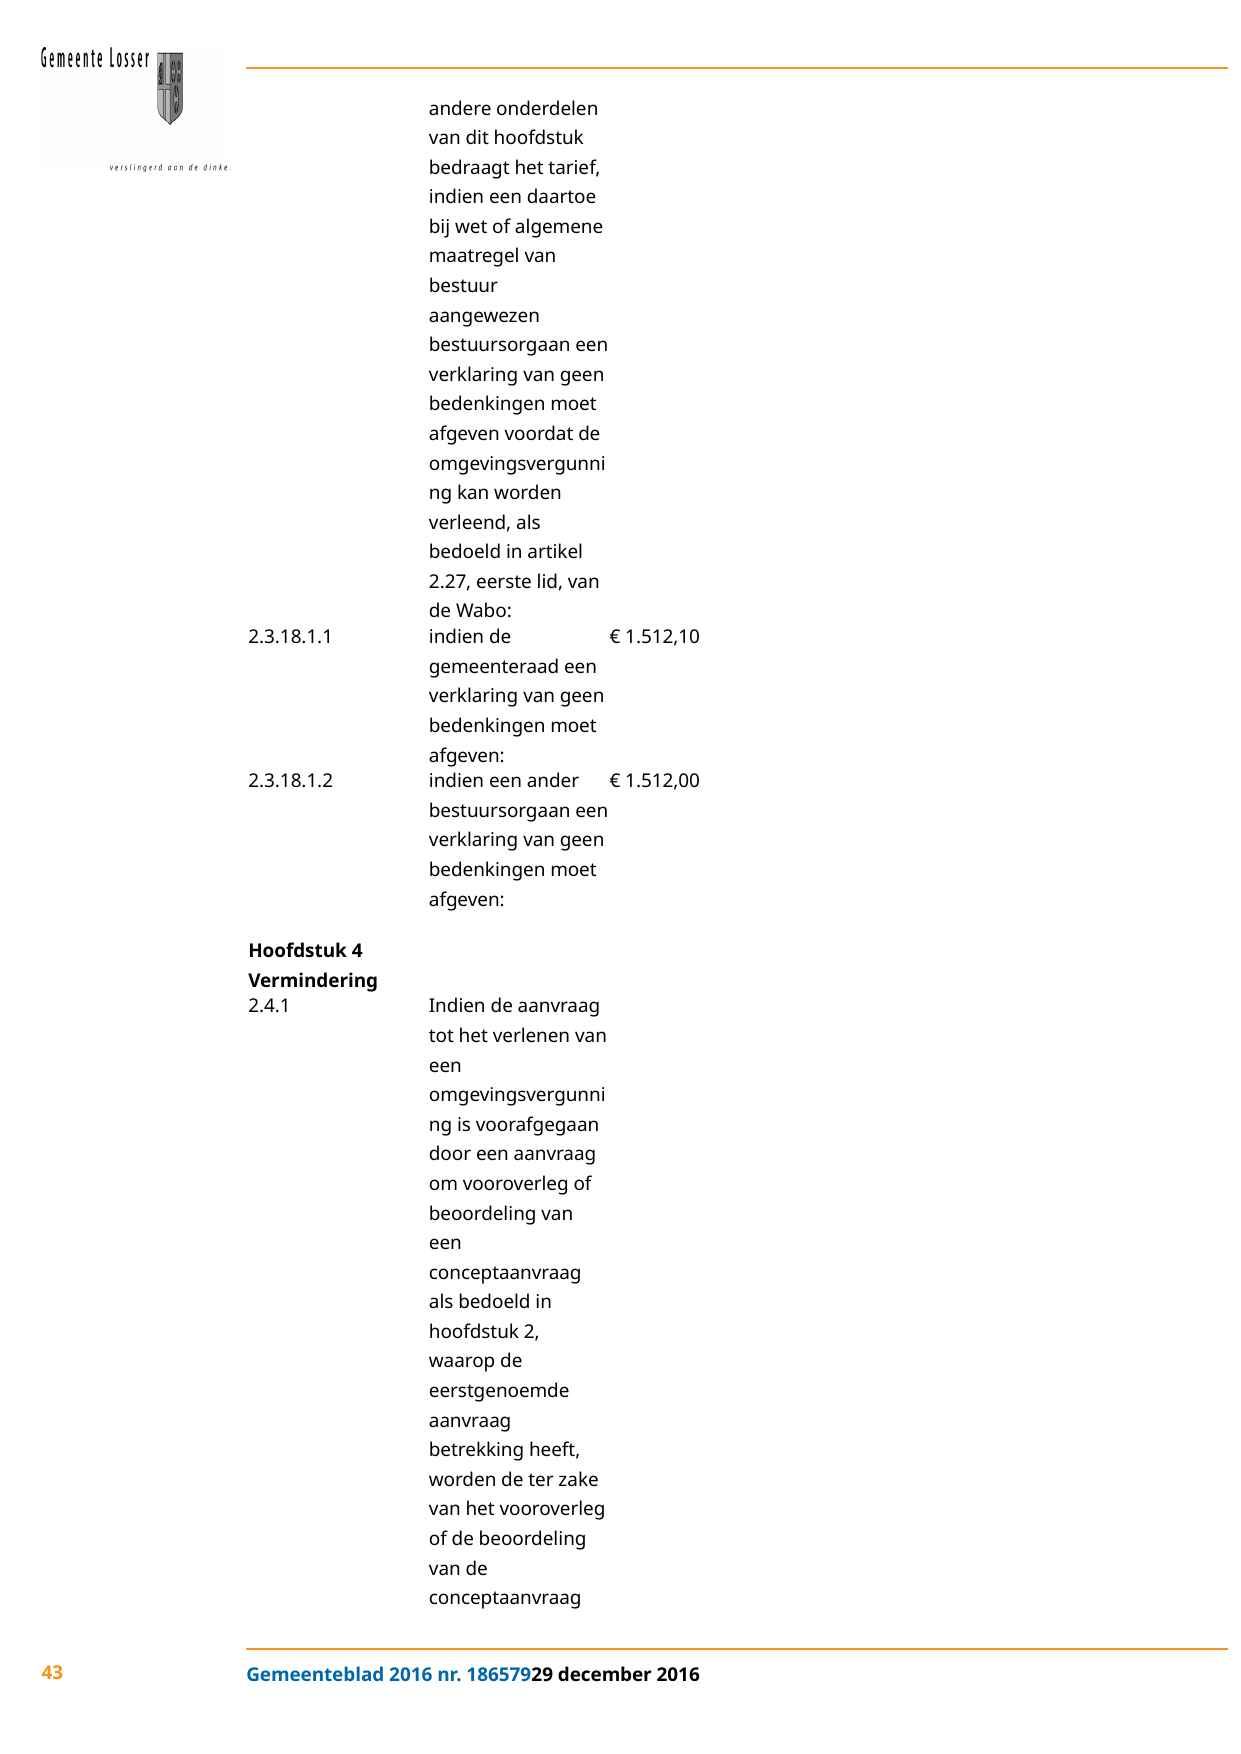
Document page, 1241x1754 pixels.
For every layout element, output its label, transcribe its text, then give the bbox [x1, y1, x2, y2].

table_cell € 1.512,00 [609, 768, 790, 912]
table_cell indien een ander bestuursorgaan een verklaring van geen bedenkingen moet afgeven: [429, 768, 609, 912]
table_cell [790, 95, 971, 623]
table_cell 2.3.18.1.2 [248, 768, 429, 912]
table_cell [429, 912, 609, 937]
table_cell € 1.512,10 [609, 624, 790, 767]
table_cell [790, 993, 971, 1610]
table_cell Indien de aanvraag tot het verlenen van een omgevingsvergunning is voorafgegaan door een aanvraag om vooroverleg of beoordeling van een conceptaanvraag als bedoeld in hoofdstuk 2, waarop de eerstgenoemde aanvraag betrekking heeft, worden de ter zake van het vooroverleg of de beoordeling van de conceptaanvraag [429, 993, 609, 1610]
table_cell [609, 993, 790, 1610]
table_cell [429, 937, 609, 993]
table_cell Hoofdstuk 4 Vermindering [248, 937, 429, 993]
table_cell [790, 624, 971, 767]
table_cell andere onderdelen van dit hoofdstuk bedraagt het tarief, indien een daartoe bij wet of algemene maatregel van bestuur aangewezen bestuursorgaan een verklaring van geen bedenkingen moet afgeven voordat de omgevingsvergunning kan worden verleend, als bedoeld in artikel 2.27, eerste lid, van de Wabo: [429, 95, 609, 623]
table_cell indien de gemeenteraad een verklaring van geen bedenkingen moet afgeven: [429, 624, 609, 767]
table_cell [609, 95, 790, 623]
table_cell [790, 768, 971, 912]
table_cell 2.4.1 [248, 993, 429, 1610]
table_cell [248, 95, 429, 623]
table_cell [248, 912, 429, 937]
table_cell [609, 912, 790, 937]
table_cell [609, 937, 790, 993]
table_cell [790, 912, 971, 937]
picture [41, 47, 231, 172]
table_cell 2.3.18.1.1 [248, 624, 429, 767]
